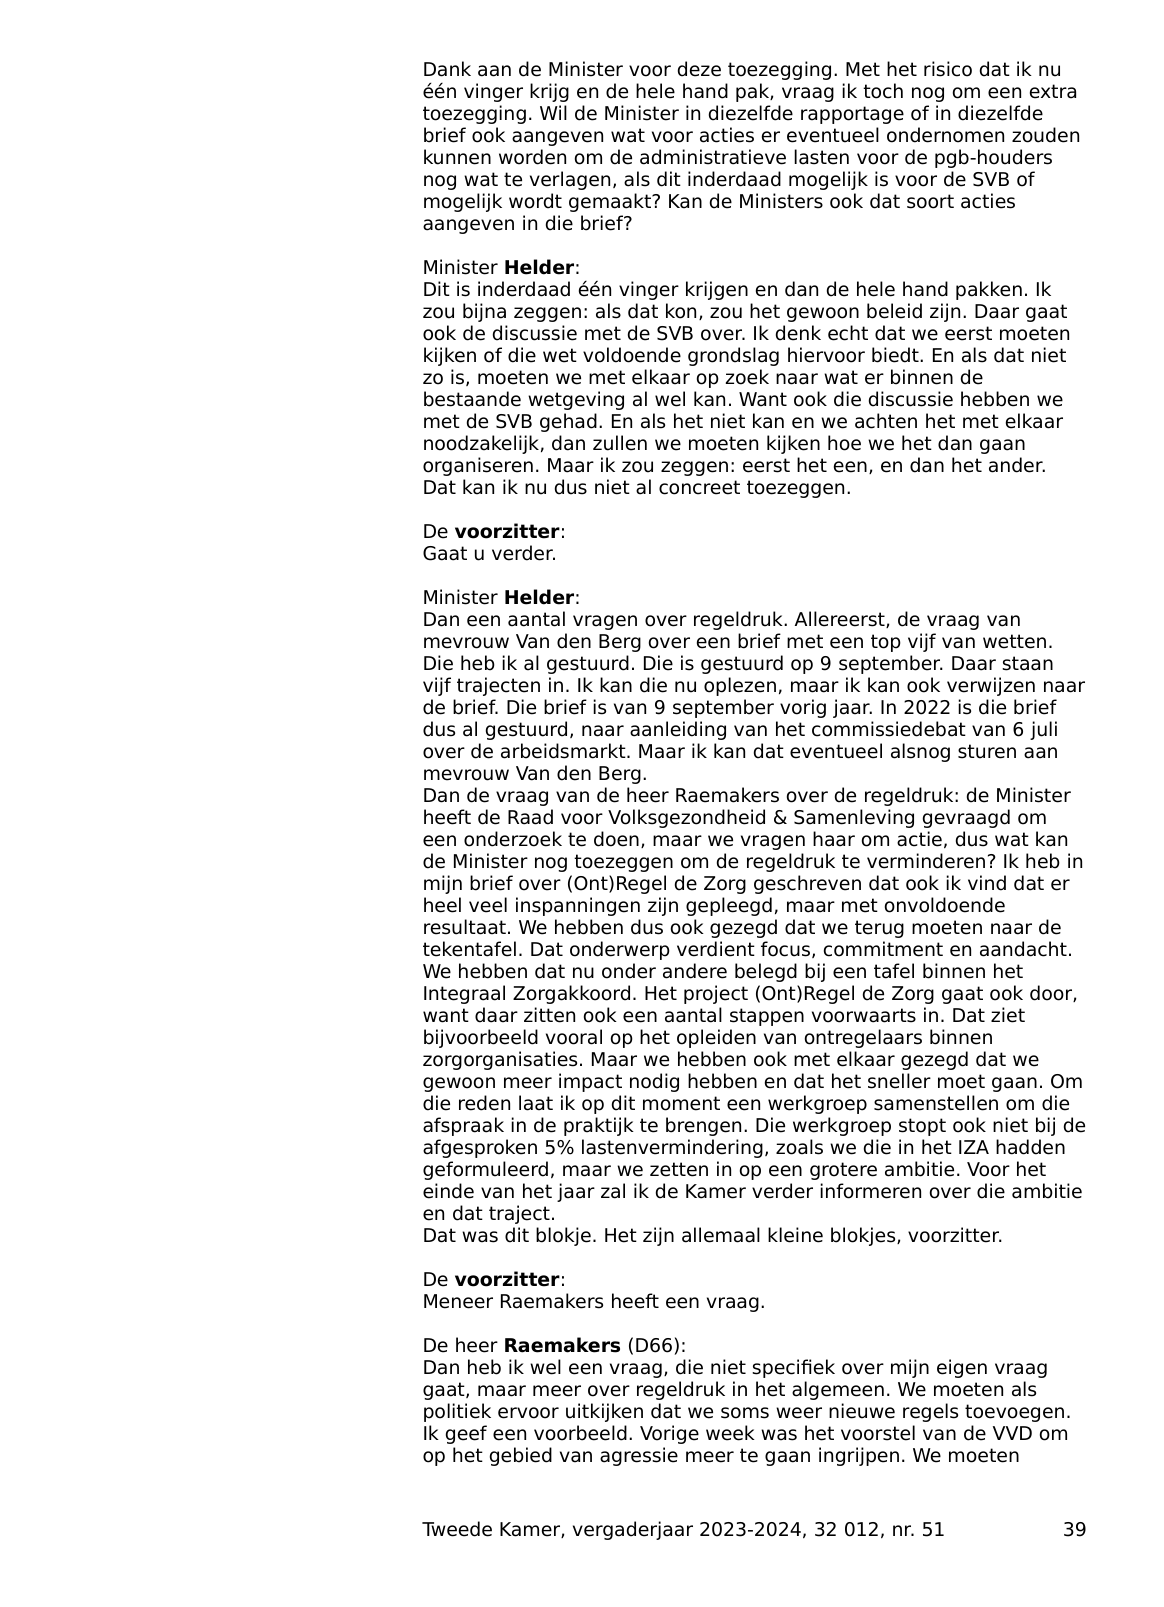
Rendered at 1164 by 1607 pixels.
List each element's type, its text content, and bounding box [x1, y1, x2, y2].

text Dank aan de Minister voor deze toezegging. Met het risico dat ik nu één vinger krijg en de hele hand pak, vraag ik toch nog om een extra toezegging. Wil de Minister in diezelfde rapportage of in diezelfde brief ook aangeven wat voor acties er eventueel ondernomen zouden kunnen worden om de administratieve lasten voor de pgb-houders nog wat te verlagen, als dit inderdaad mogelijk is voor de SVB of mogelijk wordt gemaakt? Kan de Ministers ook dat soort acties aangeven in die brief? [422, 59, 1087, 235]
text Dat was dit blokje. Het zijn allemaal kleine blokjes, voorzitter. [422, 1224, 1087, 1247]
text Dit is inderdaad één vinger krijgen en dan de hele hand pakken. Ik zou bijna zeggen: als dat kon, zou het gewoon beleid zijn. Daar gaat ook de discussie met de SVB over. Ik denk echt dat we eerst moeten kijken of die wet voldoende grondslag hiervoor biedt. En als dat niet zo is, moeten we met elkaar op zoek naar wat er binnen de bestaande wetgeving al wel kan. Want ook die discussie hebben we met de SVB gehad. En als het niet kan en we achten het met elkaar noodzakelijk, dan zullen we moeten kijken hoe we het dan gaan organiseren. Maar ik zou zeggen: eerst het een, en dan het ander. Dat kan ik nu dus niet al concreet toezeggen. [422, 279, 1087, 499]
text De heer Raemakers (D66): [422, 1335, 1087, 1357]
text Minister Helder: [422, 257, 1087, 279]
text Gaat u verder. [422, 543, 1087, 565]
text De voorzitter: [422, 1269, 1087, 1291]
text De voorzitter: [422, 521, 1087, 543]
text Minister Helder: [422, 587, 1087, 609]
text Dan de vraag van de heer Raemakers over de regeldruk: de Minister heeft de Raad voor Volksgezondheid & Samenleving gevraagd om een onderzoek te doen, maar we vragen haar om actie, dus wat kan de Minister nog toezeggen om de regeldruk te verminderen? Ik heb in mijn brief over (Ont)Regel de Zorg geschreven dat ook ik vind dat er heel veel inspanningen zijn gepleegd, maar met onvoldoende resultaat. We hebben dus ook gezegd dat we terug moeten naar de tekentafel. Dat onderwerp verdient focus, commitment en aandacht. We hebben dat nu onder andere belegd bij een tafel binnen het Integraal Zorgakkoord. Het project (Ont)Regel de Zorg gaat ook door, want daar zitten ook een aantal stappen voorwaarts in. Dat ziet bijvoorbeeld vooral op het opleiden van ontregelaars binnen zorgorganisaties. Maar we hebben ook met elkaar gezegd dat we gewoon meer impact nodig hebben en dat het sneller moet gaan. Om die reden laat ik op dit moment een werkgroep samenstellen om die afspraak in de praktijk te brengen. Die werkgroep stopt ook niet bij de afgesproken 5% lastenvermindering, zoals we die in het IZA hadden geformuleerd, maar we zetten in op een grotere ambitie. Voor het einde van het jaar zal ik de Kamer verder informeren over die ambitie en dat traject. [422, 785, 1087, 1224]
text Dan heb ik wel een vraag, die niet specifiek over mijn eigen vraag gaat, maar meer over regeldruk in het algemeen. We moeten als politiek ervoor uitkijken dat we soms weer nieuwe regels toevoegen. Ik geef een voorbeeld. Vorige week was het voorstel van de VVD om op het gebied van agressie meer te gaan ingrijpen. We moeten [422, 1357, 1087, 1467]
text Meneer Raemakers heeft een vraag. [422, 1291, 1087, 1313]
text Dan een aantal vragen over regeldruk. Allereerst, de vraag van mevrouw Van den Berg over een brief met een top vijf van wetten. Die heb ik al gestuurd. Die is gestuurd op 9 september. Daar staan vijf trajecten in. Ik kan die nu oplezen, maar ik kan ook verwijzen naar de brief. Die brief is van 9 september vorig jaar. In 2022 is die brief dus al gestuurd, naar aanleiding van het commissiedebat van 6 juli over de arbeidsmarkt. Maar ik kan dat eventueel alsnog sturen aan mevrouw Van den Berg. [422, 609, 1087, 785]
